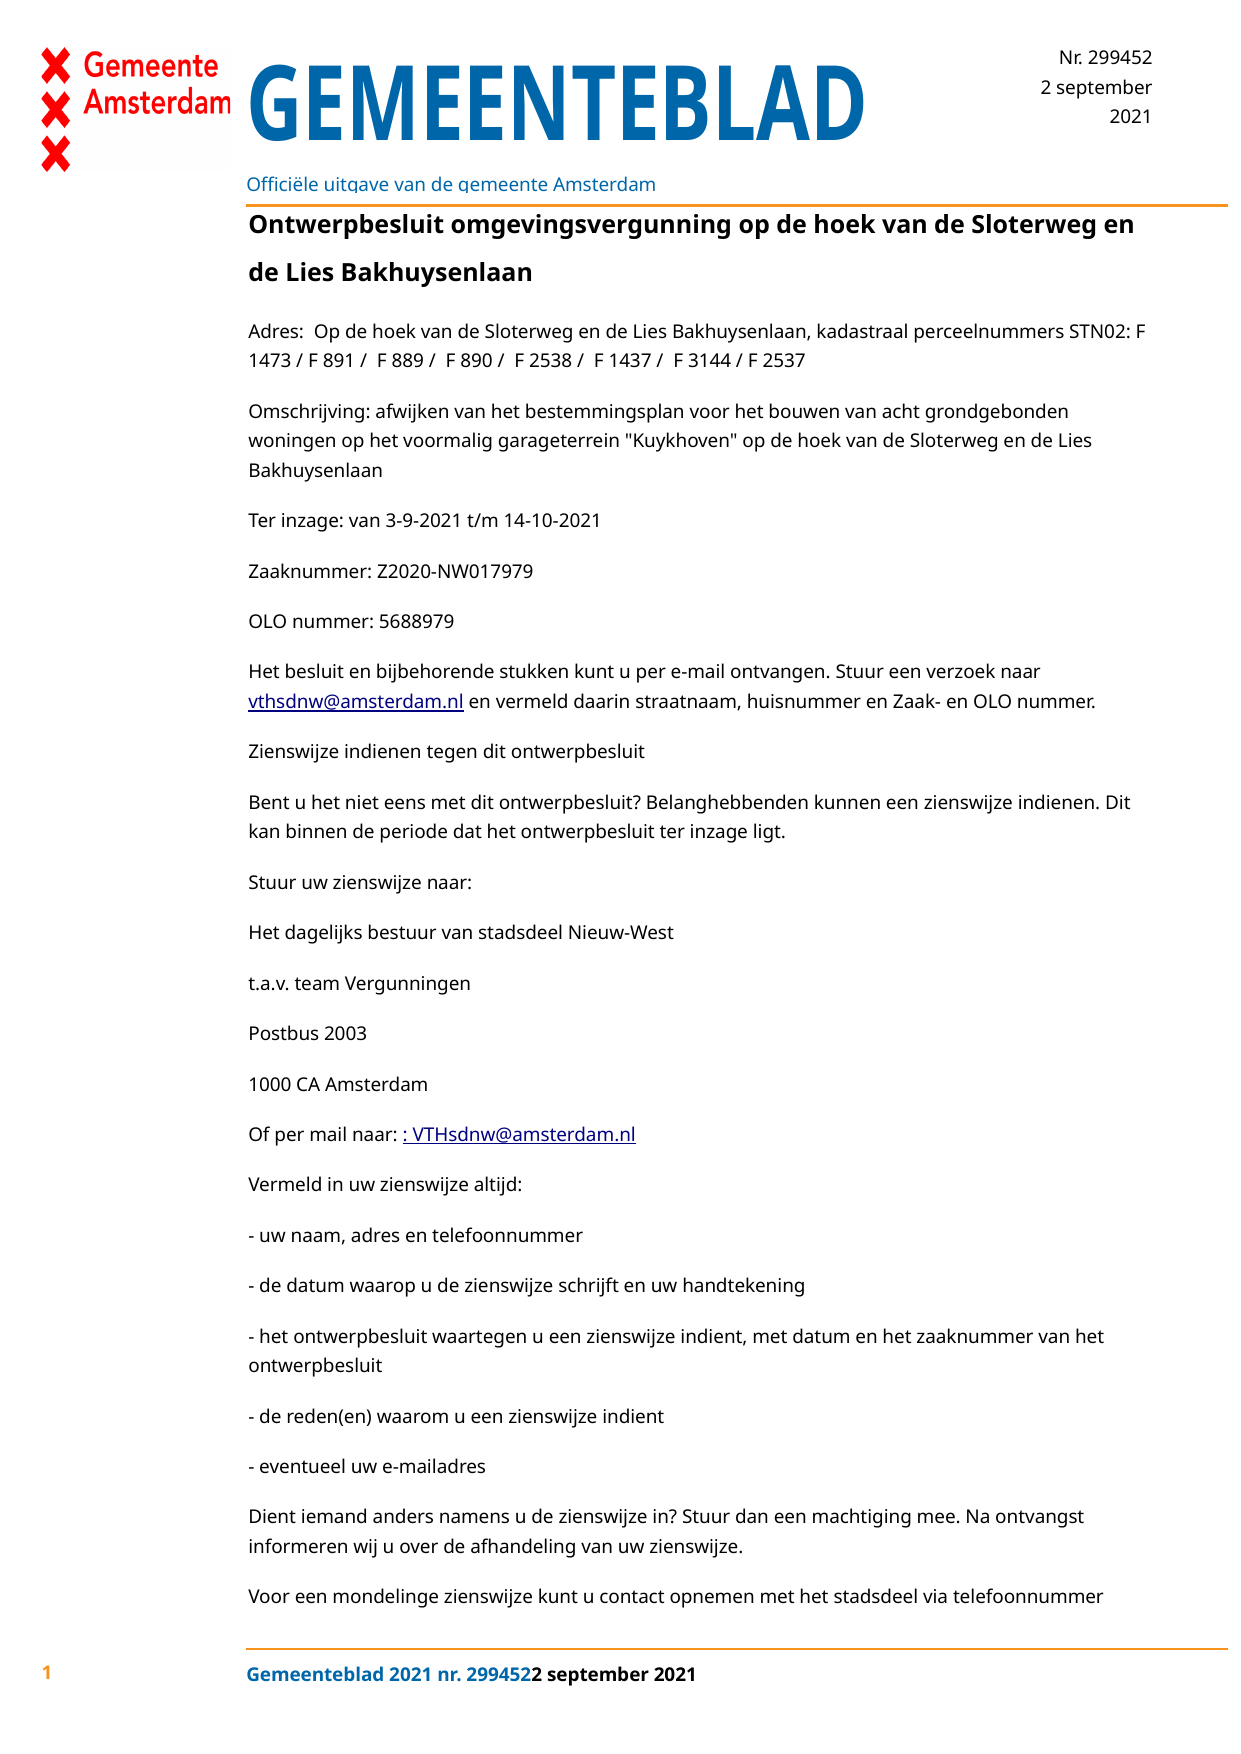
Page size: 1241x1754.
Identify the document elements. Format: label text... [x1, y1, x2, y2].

text Of per mail naar: : VTHsdnw@amsterdam.nl [248, 1121, 1152, 1147]
text Dient iemand anders namens u de zienswijze in? Stuur dan een machtiging mee. Na ontvangst informeren wij u over de afhandeling van uw zienswijze. [248, 1504, 1152, 1559]
text Zienswijze indienen tegen dit ontwerpbesluit [248, 739, 1152, 764]
text Het dagelijks bestuur van stadsdeel Nieuw-West [248, 919, 1152, 945]
text Vermeld in uw zienswijze altijd: [248, 1172, 1152, 1197]
text Het besluit en bijbehorende stukken kunt u per e-mail ontvangen. Stuur een verzoek naar vthsdnw@amsterdam.nl en vermeld daarin straatnaam, huisnummer en Zaak- en OLO nummer. [248, 659, 1152, 714]
text Ontwerpbesluit omgevingsvergunning op de hoek van de Sloterweg en de Lies Bakhuysenlaan [248, 207, 1152, 288]
text Voor een mondelinge zienswijze kunt u contact opnemen met het stadsdeel via telefoonnummer [248, 1584, 1152, 1609]
text Adres: Op de hoek van de Sloterweg en de Lies Bakhuysenlaan, kadastraal perceelnummers STN02: F 1473 / F 891 / F 889 / F 890 / F 2538 / F 1437 / F 3144 / F 2537 [248, 318, 1152, 373]
text Ter inzage: van 3-9-2021 t/m 14-10-2021 [248, 507, 1152, 533]
text - eventueel uw e-mailadres [248, 1453, 1152, 1479]
text - het ontwerpbesluit waartegen u een zienswijze indient, met datum en het zaaknummer van het ontwerpbesluit [248, 1323, 1152, 1378]
text - de reden(en) waarom u een zienswijze indient [248, 1403, 1152, 1429]
text 1000 CA Amsterdam [248, 1071, 1152, 1097]
text - de datum waarop u de zienswijze schrijft en uw handtekening [248, 1272, 1152, 1298]
text - uw naam, adres en telefoonnummer [248, 1222, 1152, 1248]
text Stuur uw zienswijze naar: [248, 869, 1152, 895]
text OLO nummer: 5688979 [248, 608, 1152, 634]
picture [41, 47, 231, 172]
text Omschrijving: afwijken van het bestemmingsplan voor het bouwen van acht grondgebonden woningen op het voormalig garageterrein "Kuykhoven" op de hoek van de Sloterweg en de Lies Bakhuysenlaan [248, 398, 1152, 483]
text Bent u het niet eens met dit ontwerpbesluit? Belanghebbenden kunnen een zienswijze indienen. Dit kan binnen de periode dat het ontwerpbesluit ter inzage ligt. [248, 789, 1152, 844]
text Zaaknummer: Z2020-NW017979 [248, 558, 1152, 584]
text Postbus 2003 [248, 1020, 1152, 1046]
text t.a.v. team Vergunningen [248, 970, 1152, 996]
